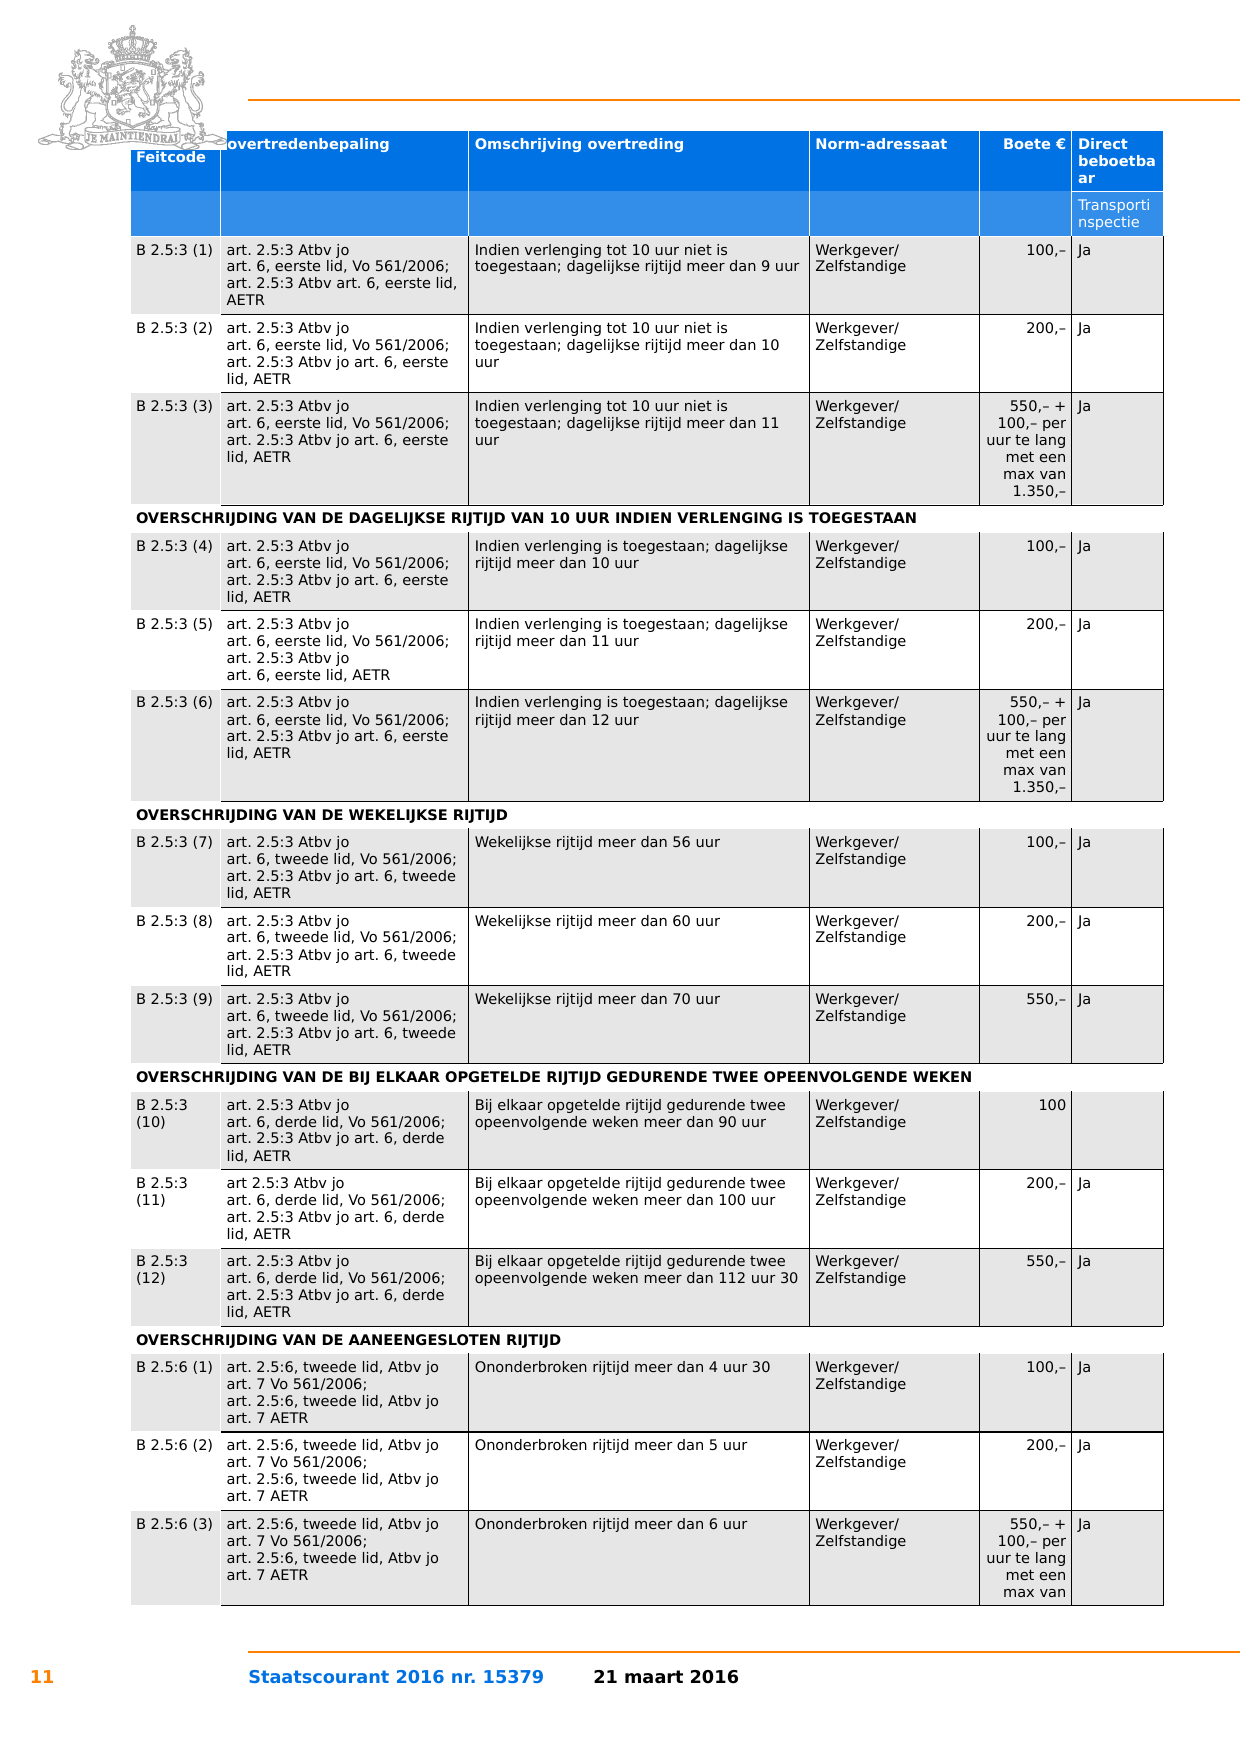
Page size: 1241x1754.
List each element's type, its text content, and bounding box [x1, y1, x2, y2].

table_cell B 2.5:3 (2) [131, 315, 220, 392]
table_cell Wekelijkse rijtijd meer dan 70 uur [469, 986, 809, 1063]
table_cell 200,– [980, 1433, 1071, 1510]
table_cell Indien verlenging tot 10 uur niet is toegestaan; dagelijkse rijtijd meer dan 9 uur [469, 237, 809, 314]
table_cell art. 2.5:3 Atbv jo art. 6, tweede lid, Vo 561/2006; art. 2.5:3 Atbv jo art. 6, tweede lid, AETR [221, 829, 468, 907]
table_cell B 2.5:3 (7) [131, 829, 220, 907]
table_cell 100,– [980, 533, 1071, 610]
table_cell B 2.5:3 (9) [131, 986, 220, 1063]
table_cell Werkgever/Zelfstandige [810, 1354, 979, 1431]
table_cell art. 2.5:3 Atbv jo art. 6, tweede lid, Vo 561/2006; art. 2.5:3 Atbv jo art. 6, tweede lid, AETR [221, 986, 468, 1063]
table_cell 550,– + 100,– per uur te lang met een max van [980, 1511, 1071, 1605]
table_cell 100,– [980, 237, 1071, 314]
table_cell Bij elkaar opgetelde rijtijd gedurende twee opeenvolgende weken meer dan 90 uur [469, 1092, 809, 1169]
table_cell Bij elkaar opgetelde rijtijd gedurende twee opeenvolgende weken meer dan 112 uur 30 [469, 1249, 809, 1326]
table_cell Ja [1072, 611, 1163, 689]
table_cell Werkgever/Zelfstandige [810, 1170, 979, 1247]
table_cell art. 2.5:3 Atbv jo art. 6, eerste lid, Vo 561/2006; art. 2.5:3 Atbv jo art. 6, eerste lid, AETR [221, 533, 468, 610]
table_cell Indien verlenging tot 10 uur niet is toegestaan; dagelijkse rijtijd meer dan 10 uur [469, 315, 809, 392]
table_cell Werkgever/Zelfstandige [810, 908, 979, 985]
table_cell 100 [980, 1092, 1071, 1169]
table_cell Werkgever/Zelfstandige [810, 315, 979, 392]
table_cell Werkgever/Zelfstandige [810, 237, 979, 314]
table_cell Bij elkaar opgetelde rijtijd gedurende twee opeenvolgende weken meer dan 100 uur [469, 1170, 809, 1247]
table_cell art. 2.5:6, tweede lid, Atbv jo art. 7 Vo 561/2006; art. 2.5:6, tweede lid, Atbv jo art. 7 AETR [221, 1511, 468, 1605]
table_cell Werkgever/Zelfstandige [810, 611, 979, 689]
table_cell 200,– [980, 908, 1071, 985]
table_cell art. 2.5:3 Atbv jo art. 6, eerste lid, Vo 561/2006; art. 2.5:3 Atbv art. 6, eerste lid, AETR [221, 237, 468, 314]
table_cell Wekelijkse rijtijd meer dan 60 uur [469, 908, 809, 985]
table_cell art. 2.5:6, tweede lid, Atbv jo art. 7 Vo 561/2006; art. 2.5:6, tweede lid, Atbv jo art. 7 AETR [221, 1433, 468, 1510]
table_cell Werkgever/Zelfstandige [810, 1511, 979, 1605]
table_cell Indien verlenging tot 10 uur niet is toegestaan; dagelijkse rijtijd meer dan 11 uur [469, 393, 809, 504]
table_cell art. 2.5:3 Atbv jo art. 6, tweede lid, Vo 561/2006; art. 2.5:3 Atbv jo art. 6, tweede lid, AETR [221, 908, 468, 985]
table_cell OVERSCHRIJDING VAN DE BIJ ELKAAR OPGETELDE RIJTIJD GEDURENDE TWEE OPEENVOLGENDE WEKEN [131, 1064, 1163, 1091]
table_cell art. 2.5:3 Atbv jo art. 6, eerste lid, Vo 561/2006; art. 2.5:3 Atbv jo art. 6, eerste lid, AETR [221, 690, 468, 801]
table_cell B 2.5:3 (10) [131, 1092, 220, 1169]
table_cell Ja [1072, 986, 1163, 1063]
table_cell B 2.5:3 (12) [131, 1249, 220, 1326]
table_cell B 2.5:6 (3) [131, 1511, 220, 1605]
table_cell 200,– [980, 1170, 1071, 1247]
table_cell B 2.5:3 (6) [131, 690, 220, 801]
table_cell 100,– [980, 1354, 1071, 1431]
table_cell B 2.5:6 (2) [131, 1433, 220, 1510]
table_cell Ja [1072, 1433, 1163, 1510]
table_cell Ja [1072, 908, 1163, 985]
table_cell [1072, 1092, 1163, 1169]
table_cell Ononderbroken rijtijd meer dan 6 uur [469, 1511, 809, 1605]
table_cell Werkgever/Zelfstandige [810, 1092, 979, 1169]
table_cell Indien verlenging is toegestaan; dagelijkse rijtijd meer dan 12 uur [469, 690, 809, 801]
table_header Boete € [980, 131, 1071, 191]
table_cell art. 2.5:3 Atbv jo art. 6, derde lid, Vo 561/2006; art. 2.5:3 Atbv jo art. 6, derde lid, AETR [221, 1249, 468, 1326]
table_cell Wekelijkse rijtijd meer dan 56 uur [469, 829, 809, 907]
table_cell Werkgever/Zelfstandige [810, 533, 979, 610]
table_cell Werkgever/Zelfstandige [810, 986, 979, 1063]
table_cell 200,– [980, 315, 1071, 392]
table_cell Ja [1072, 1354, 1163, 1431]
table_cell Ja [1072, 1170, 1163, 1247]
table_cell B 2.5:6 (1) [131, 1354, 220, 1431]
table_cell 550,– + 100,– per uur te lang met een max van 1.350,– [980, 393, 1071, 504]
table_cell 550,– + 100,– per uur te lang met een max van 1.350,– [980, 690, 1071, 801]
table_cell Indien verlenging is toegestaan; dagelijkse rijtijd meer dan 11 uur [469, 611, 809, 689]
table_cell art. 2.5:3 Atbv jo art. 6, derde lid, Vo 561/2006; art. 2.5:3 Atbv jo art. 6, derde lid, AETR [221, 1092, 468, 1169]
table_cell OVERSCHRIJDING VAN DE WEKELIJKSE RIJTIJD [131, 802, 1163, 828]
table_cell OVERSCHRIJDING VAN DE DAGELIJKSE RIJTIJD VAN 10 UUR INDIEN VERLENGING IS TOEGESTAAN [131, 506, 1163, 532]
table_cell B 2.5:3 (5) [131, 611, 220, 689]
table_cell art. 2.5:3 Atbv jo art. 6, eerste lid, Vo 561/2006; art. 2.5:3 Atbv jo art. 6, eerste lid, AETR [221, 611, 468, 689]
table_cell Ja [1072, 315, 1163, 392]
table_cell B 2.5:3 (4) [131, 533, 220, 610]
table_cell Werkgever/Zelfstandige [810, 393, 979, 504]
table_cell Ja [1072, 1249, 1163, 1326]
table_header overtredenbepaling [221, 131, 468, 191]
table_header Direct beboetbaar [1072, 131, 1163, 191]
table_cell 550,– [980, 986, 1071, 1063]
table_cell Werkgever/Zelfstandige [810, 829, 979, 907]
table_cell 200,– [980, 611, 1071, 689]
table_header Feitcode [131, 150, 220, 191]
table_cell art. 2.5:6, tweede lid, Atbv jo art. 7 Vo 561/2006; art. 2.5:6, tweede lid, Atbv jo art. 7 AETR [221, 1354, 468, 1431]
table_cell Ja [1072, 393, 1163, 504]
table_cell Ja [1072, 1511, 1163, 1605]
table_cell Transportinspectie [1072, 192, 1163, 236]
table_cell OVERSCHRIJDING VAN DE AANEENGESLOTEN RIJTIJD [131, 1327, 1163, 1353]
table_cell art 2.5:3 Atbv jo art. 6, derde lid, Vo 561/2006; art. 2.5:3 Atbv jo art. 6, derde lid, AETR [221, 1170, 468, 1247]
table_cell art. 2.5:3 Atbv jo art. 6, eerste lid, Vo 561/2006; art. 2.5:3 Atbv jo art. 6, eerste lid, AETR [221, 315, 468, 392]
table_cell 100,– [980, 829, 1071, 907]
table_cell Werkgever/Zelfstandige [810, 1433, 979, 1510]
table_cell B 2.5:3 (11) [131, 1170, 220, 1247]
table_cell Indien verlenging is toegestaan; dagelijkse rijtijd meer dan 10 uur [469, 533, 809, 610]
table_cell Ja [1072, 533, 1163, 610]
table_cell Ja [1072, 237, 1163, 314]
table_cell Ononderbroken rijtijd meer dan 5 uur [469, 1433, 809, 1510]
table_header Omschrijving overtreding [469, 131, 809, 191]
table_cell Ononderbroken rijtijd meer dan 4 uur 30 [469, 1354, 809, 1431]
table_header Norm-adressaat [810, 131, 979, 191]
picture [38, 25, 227, 150]
table_cell Ja [1072, 829, 1163, 907]
table_cell B 2.5:3 (3) [131, 393, 220, 504]
table_cell B 2.5:3 (1) [131, 237, 220, 314]
table_cell Werkgever/Zelfstandige [810, 1249, 979, 1326]
table_cell Ja [1072, 690, 1163, 801]
table_cell Werkgever/Zelfstandige [810, 690, 979, 801]
table_cell B 2.5:3 (8) [131, 908, 220, 985]
table_cell 550,– [980, 1249, 1071, 1326]
table_cell art. 2.5:3 Atbv jo art. 6, eerste lid, Vo 561/2006; art. 2.5:3 Atbv jo art. 6, eerste lid, AETR [221, 393, 468, 504]
